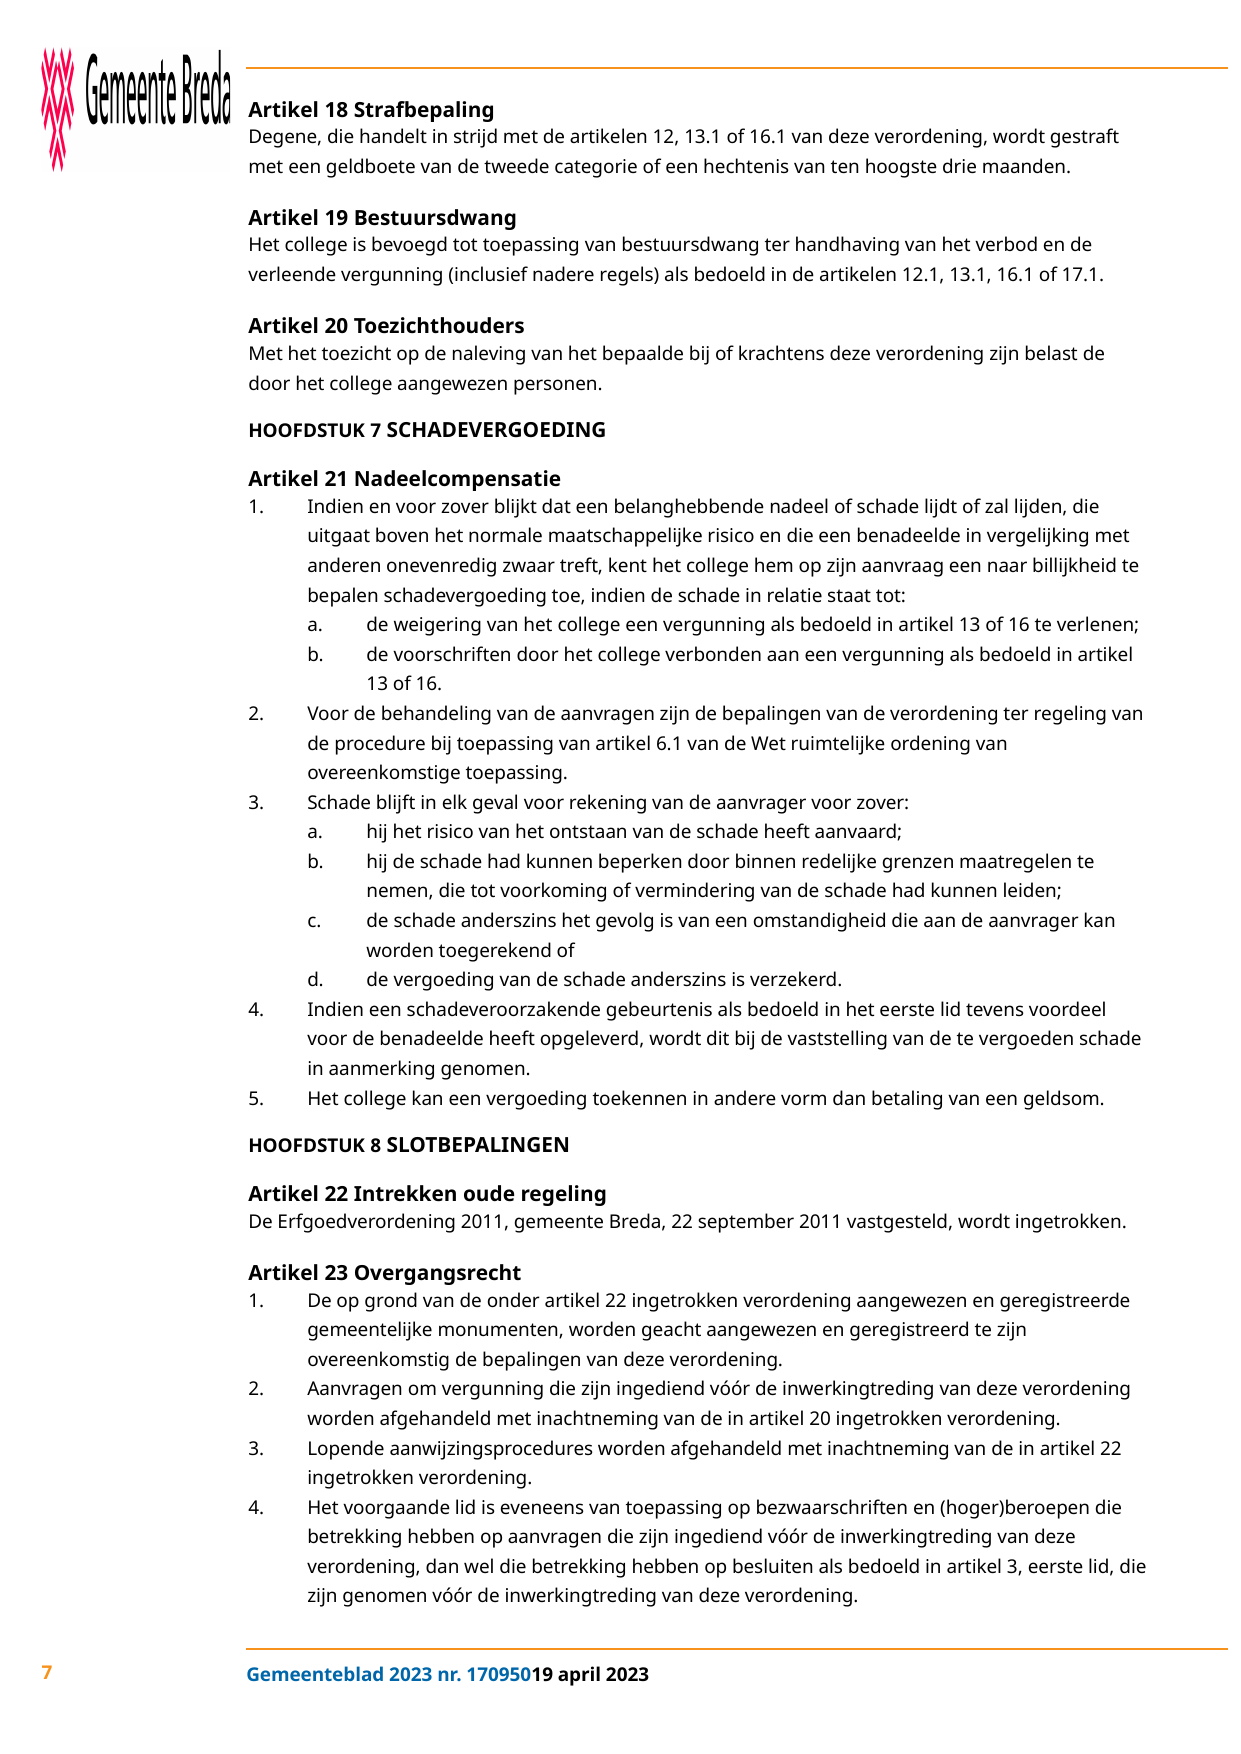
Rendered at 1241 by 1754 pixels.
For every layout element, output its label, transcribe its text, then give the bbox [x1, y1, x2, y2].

list Voor de behandeling van de aanvragen zijn de bepalingen van de verordening ter regeling van de procedure bij toepassing van artikel 6.1 van de Wet ruimtelijke ordening van overeenkomstige toepassing. [248, 700, 1152, 785]
list Aanvragen om vergunning die zijn ingediend vóór de inwerkingtreding van deze verordening worden afgehandeld met inachtneming van de in artikel 20 ingetrokken verordening. [248, 1376, 1152, 1431]
list Indien en voor zover blijkt dat een belanghebbende nadeel of schade lijdt of zal lijden, die uitgaat boven het normale maatschappelijke risico en die een benadeelde in vergelijking met anderen onevenredig zwaar treft, kent het college hem op zijn aanvraag een naar billijkheid te bepalen schadevergoeding toe, indien de schade in relatie staat tot: [248, 493, 1152, 607]
list hij het risico van het ontstaan van de schade heeft aanvaard; [307, 818, 1152, 844]
text Artikel 19 Bestuursdwang [248, 203, 1152, 232]
list de schade anderszins het gevolg is van een omstandigheid die aan de aanvrager kan worden toegerekend of [307, 907, 1152, 962]
text Artikel 21 Nadeelcompensatie [248, 464, 1152, 493]
list de voorschriften door het college verbonden aan een vergunning als bedoeld in artikel 13 of 16. [307, 641, 1152, 696]
list Het college kan een vergoeding toekennen in andere vorm dan betaling van een geldsom. [248, 1085, 1152, 1110]
text Met het toezicht op de naleving van het bepaalde bij of krachtens deze verordening zijn belast de door het college aangewezen personen. [248, 340, 1152, 395]
text Artikel 18 Strafbepaling [248, 95, 1152, 123]
list Het voorgaande lid is eveneens van toepassing op bezwaarschriften en (hoger)beroepen die betrekking hebben op aanvragen die zijn ingediend vóór de inwerkingtreding van deze verordening, dan wel die betrekking hebben op besluiten als bedoeld in artikel 3, eerste lid, die zijn genomen vóór de inwerkingtreding van deze verordening. [248, 1494, 1152, 1608]
text Artikel 23 Overgangsrecht [248, 1258, 1152, 1287]
text De Erfgoedverordening 2011, gemeente Breda, 22 september 2011 vastgesteld, wordt ingetrokken. [248, 1208, 1152, 1234]
text HOOFDSTUK 7 SCHADEVERGOEDING [248, 415, 1152, 444]
list hij de schade had kunnen beperken door binnen redelijke grenzen maatregelen te nemen, die tot voorkoming of vermindering van de schade had kunnen leiden; [307, 848, 1152, 903]
list De op grond van de onder artikel 22 ingetrokken verordening aangewezen en geregistreerde gemeentelijke monumenten, worden geacht aangewezen en geregistreerd te zijn overeenkomstig de bepalingen van deze verordening. [248, 1287, 1152, 1372]
list Indien een schadeveroorzakende gebeurtenis als bedoeld in het eerste lid tevens voordeel voor de benadeelde heeft opgeleverd, wordt dit bij de vaststelling van de te vergoeden schade in aanmerking genomen. [248, 996, 1152, 1081]
text HOOFDSTUK 8 SLOTBEPALINGEN [248, 1130, 1152, 1159]
text Het college is bevoegd tot toepassing van bestuursdwang ter handhaving van het verbod en de verleende vergunning (inclusief nadere regels) als bedoeld in de artikelen 12.1, 13.1, 16.1 of 17.1. [248, 232, 1152, 287]
picture [41, 47, 231, 172]
list de vergoeding van de schade anderszins is verzekerd. [307, 966, 1152, 992]
list Lopende aanwijzingsprocedures worden afgehandeld met inachtneming van de in artikel 22 ingetrokken verordening. [248, 1435, 1152, 1490]
list Schade blijft in elk geval voor rekening van de aanvrager voor zover: [248, 789, 1152, 814]
text Artikel 20 Toezichthouders [248, 312, 1152, 340]
text Degene, die handelt in strijd met de artikelen 12, 13.1 of 16.1 van deze verordening, wordt gestraft met een geldboete van de tweede categorie of een hechtenis van ten hoogste drie maanden. [248, 123, 1152, 178]
text Artikel 22 Intrekken oude regeling [248, 1179, 1152, 1208]
list de weigering van het college een vergunning als bedoeld in artikel 13 of 16 te verlenen; [307, 611, 1152, 637]
